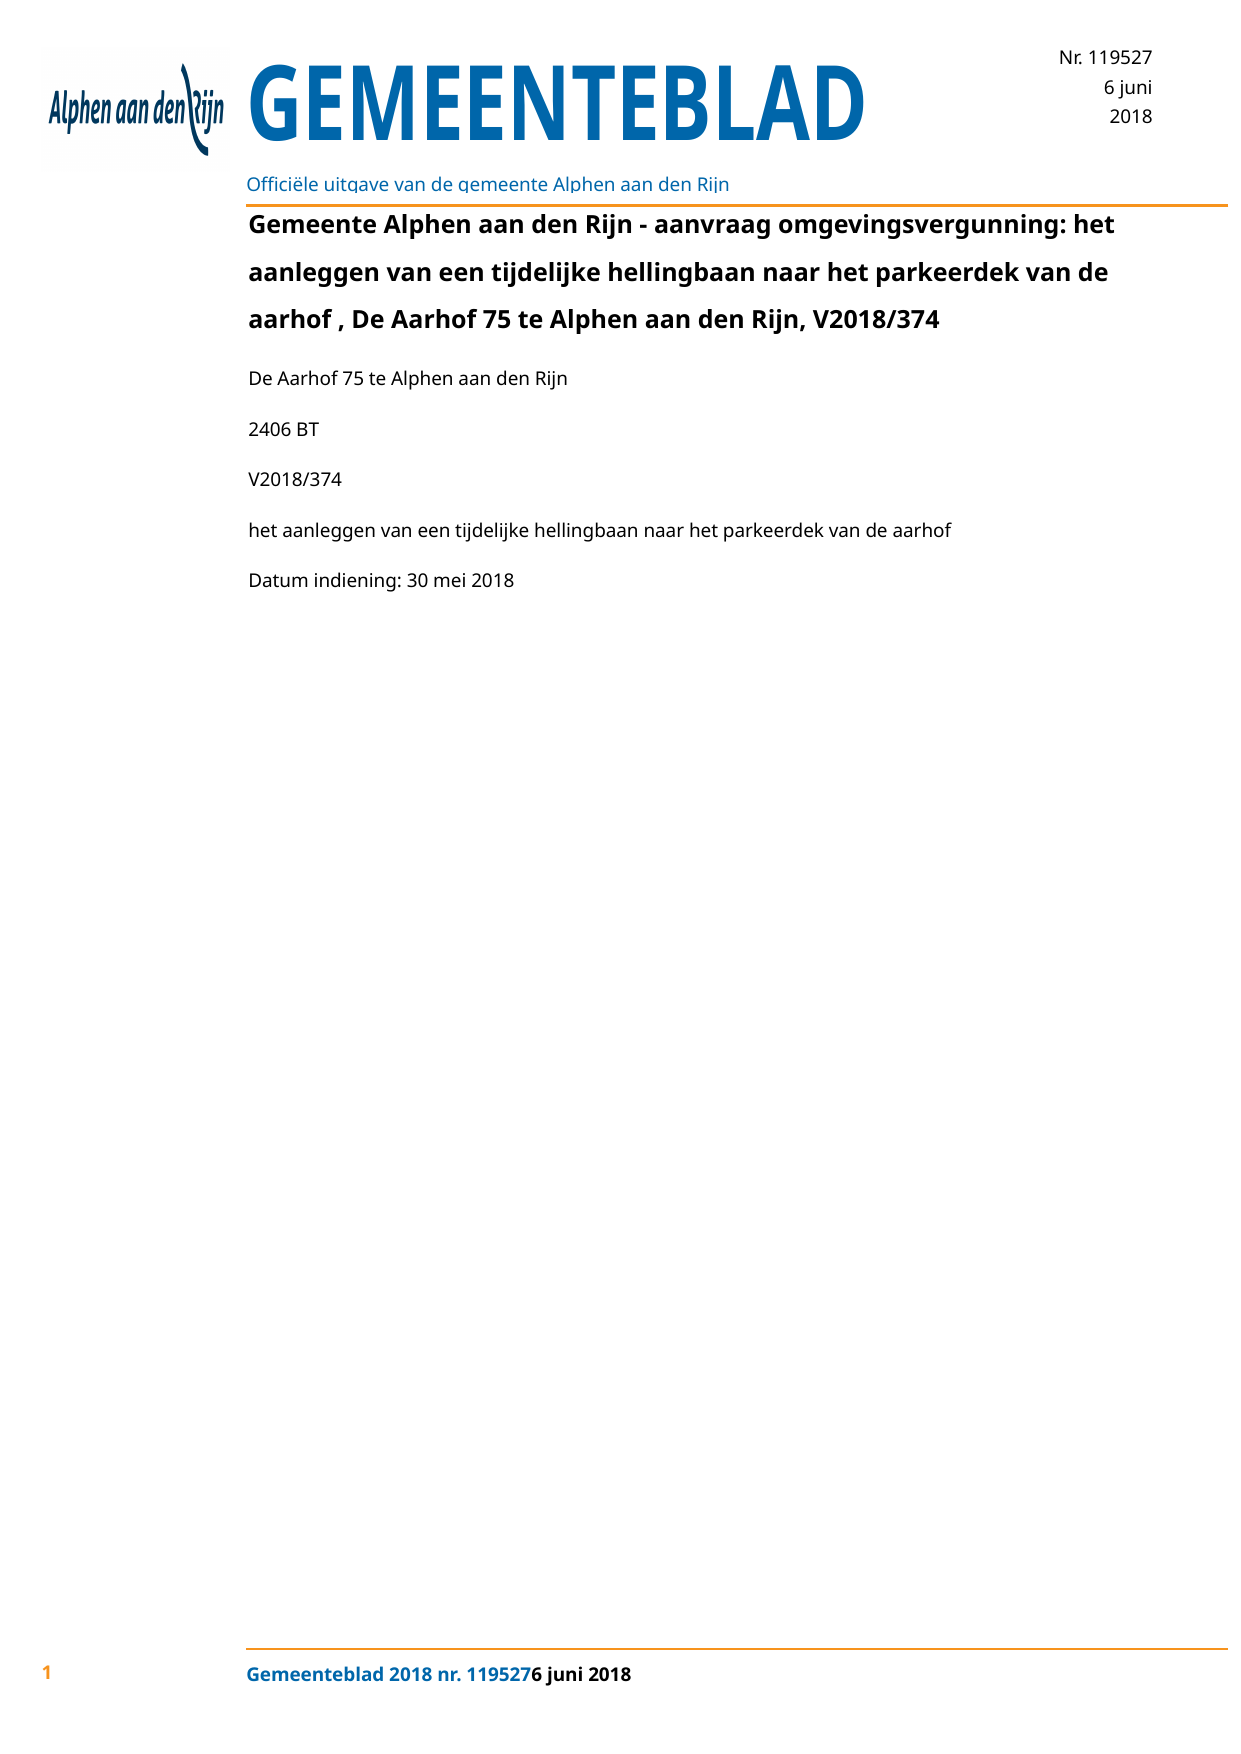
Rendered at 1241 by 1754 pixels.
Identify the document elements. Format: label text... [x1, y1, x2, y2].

text Datum indiening: 30 mei 2018 [248, 567, 1152, 593]
text V2018/374 [248, 466, 1152, 492]
picture [41, 47, 231, 172]
text het aanleggen van een tijdelijke hellingbaan naar het parkeerdek van de aarhof [248, 517, 1152, 542]
text 2406 BT [248, 416, 1152, 442]
text De Aarhof 75 te Alphen aan den Rijn [248, 366, 1152, 391]
text Gemeente Alphen aan den Rijn - aanvraag omgevingsvergunning: het aanleggen van een tijdelijke hellingbaan naar het parkeerdek van de aarhof , De Aarhof 75 te Alphen aan den Rijn, V2018/374 [248, 207, 1152, 336]
